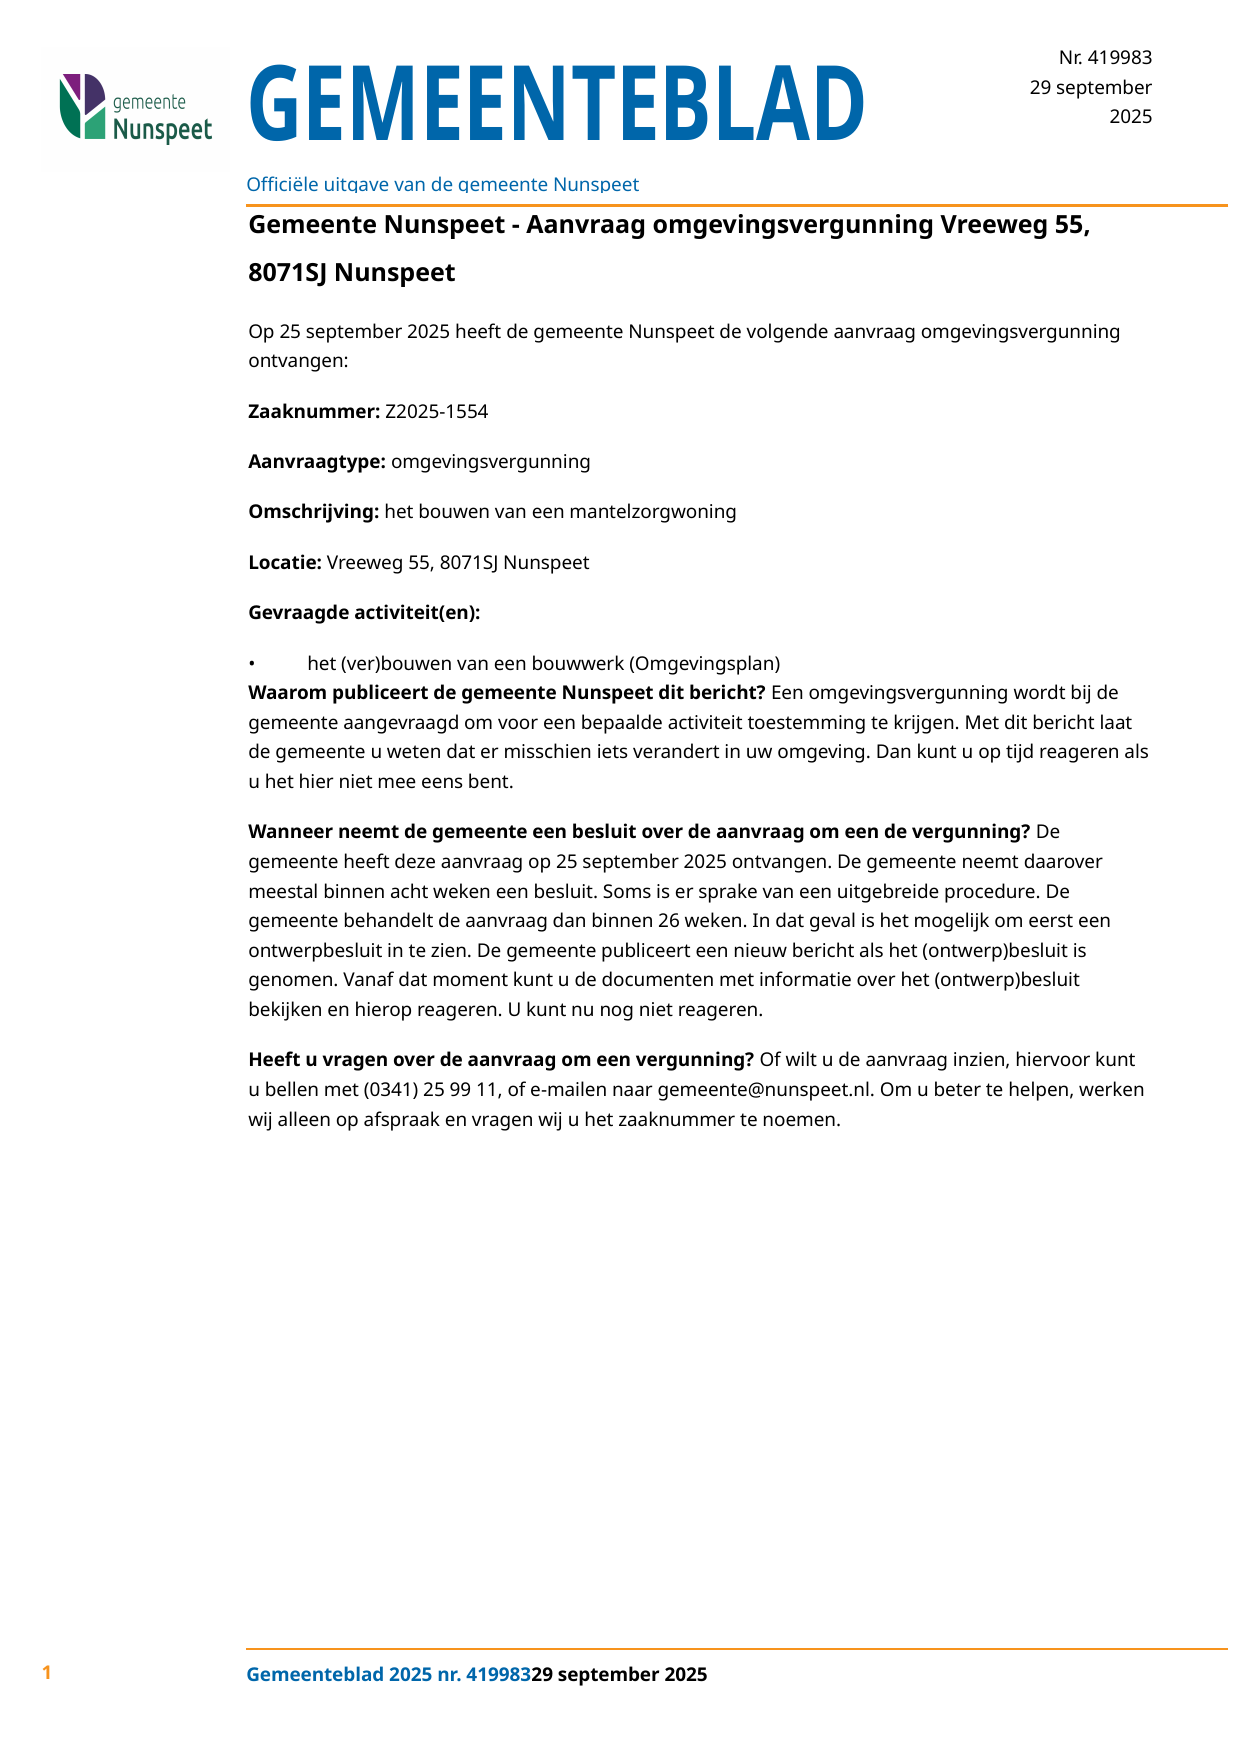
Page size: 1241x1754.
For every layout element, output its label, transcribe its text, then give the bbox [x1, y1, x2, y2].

list het (ver)bouwen van een bouwwerk (Omgevingsplan) [248, 650, 1152, 676]
picture [41, 47, 231, 172]
text Wanneer neemt de gemeente een besluit over de aanvraag om een de vergunning? De gemeente heeft deze aanvraag op 25 september 2025 ontvangen. De gemeente neemt daarover meestal binnen acht weken een besluit. Soms is er sprake van een uitgebreide procedure. De gemeente behandelt de aanvraag dan binnen 26 weken. In dat geval is het mogelijk om eerst een ontwerpbesluit in te zien. De gemeente publiceert een nieuw bericht als het (ontwerp)besluit is genomen. Vanaf dat moment kunt u de documenten met informatie over het (ontwerp)besluit bekijken en hierop reageren. U kunt nu nog niet reageren. [248, 819, 1152, 1022]
text Waarom publiceert de gemeente Nunspeet dit bericht? Een omgevingsvergunning wordt bij de gemeente aangevraagd om voor een bepaalde activiteit toestemming te krijgen. Met dit bericht laat de gemeente u weten dat er misschien iets verandert in uw omgeving. Dan kunt u op tijd reageren als u het hier niet mee eens bent. [248, 679, 1152, 794]
text Heeft u vragen over de aanvraag om een vergunning? Of wilt u de aanvraag inzien, hiervoor kunt u bellen met (0341) 25 99 11, of e-mailen naar gemeente@nunspeet.nl. Om u beter te helpen, werken wij alleen op afspraak en vragen wij u het zaaknummer te noemen. [248, 1047, 1152, 1132]
text Locatie: Vreeweg 55, 8071SJ Nunspeet [248, 549, 1152, 575]
text Aanvraagtype: omgevingsvergunning [248, 448, 1152, 474]
text Zaaknummer: Z2025-1554 [248, 398, 1152, 424]
text Gevraagde activiteit(en): [248, 599, 1152, 625]
text Gemeente Nunspeet - Aanvraag omgevingsvergunning Vreeweg 55, 8071SJ Nunspeet [248, 207, 1152, 288]
text Omschrijving: het bouwen van een mantelzorgwoning [248, 499, 1152, 524]
text Op 25 september 2025 heeft de gemeente Nunspeet de volgende aanvraag omgevingsvergunning ontvangen: [248, 318, 1152, 373]
